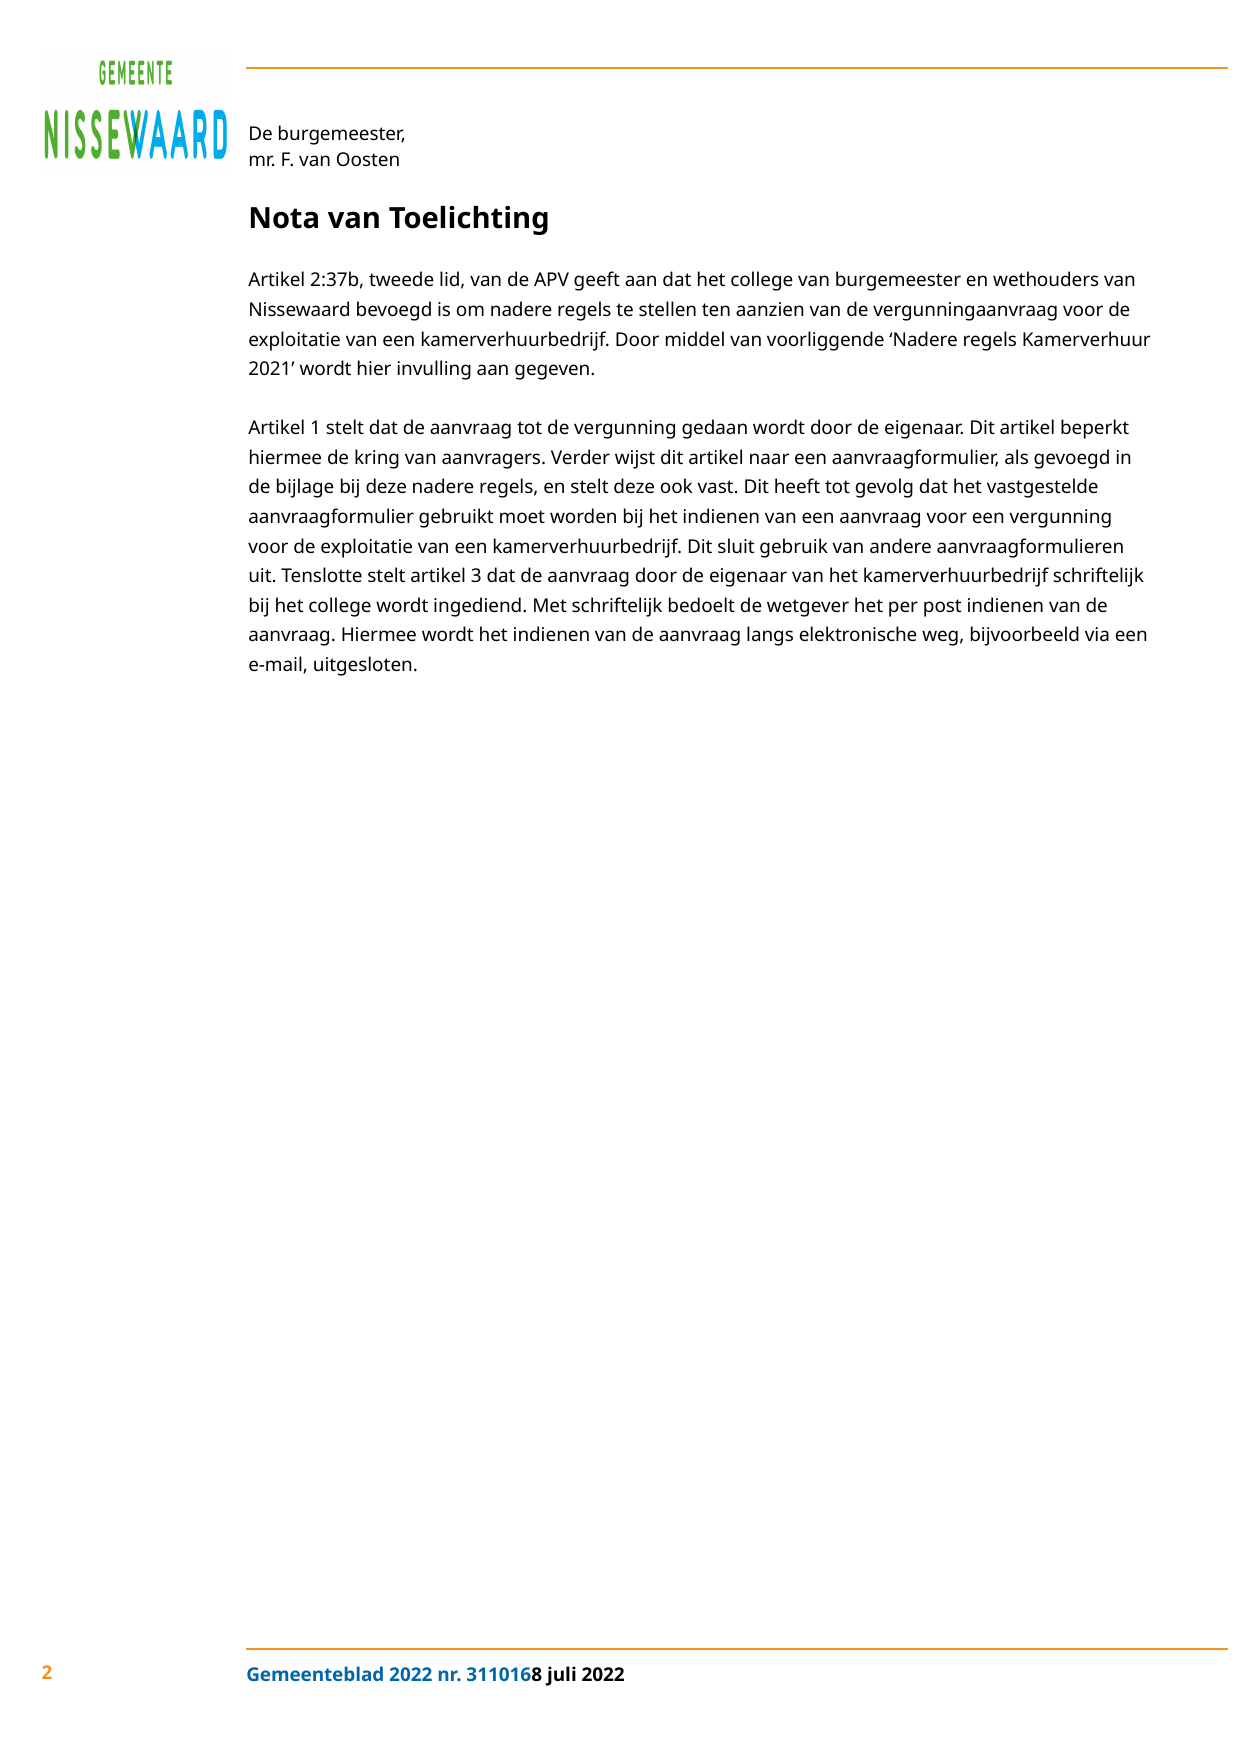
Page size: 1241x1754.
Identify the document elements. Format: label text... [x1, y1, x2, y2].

text mr. F. van Oosten [248, 146, 1152, 172]
picture [41, 47, 231, 172]
text Artikel 1 stelt dat de aanvraag tot de vergunning gedaan wordt door de eigenaar. Dit artikel beperkt hiermee de kring van aanvragers. Verder wijst dit artikel naar een aanvraagformulier, als gevoegd in de bijlage bij deze nadere regels, en stelt deze ook vast. Dit heeft tot gevolg dat het vastgestelde aanvraagformulier gebruikt moet worden bij het indienen van een aanvraag voor een vergunning voor de exploitatie van een kamerverhuurbedrijf. Dit sluit gebruik van andere aanvraagformulieren uit. Tenslotte stelt artikel 3 dat de aanvraag door de eigenaar van het kamerverhuurbedrijf schriftelijk bij het college wordt ingediend. Met schriftelijk bedoelt de wetgever het per post indienen van de aanvraag. Hiermee wordt het indienen van de aanvraag langs elektronische weg, bijvoorbeeld via een e-mail, uitgesloten. [248, 414, 1152, 677]
text Artikel 2:37b, tweede lid, van de APV geeft aan dat het college van burgemeester en wethouders van Nissewaard bevoegd is om nadere regels te stellen ten aanzien van de vergunningaanvraag voor de exploitatie van een kamerverhuurbedrijf. Door middel van voorliggende ‘Nadere regels Kamerverhuur 2021’ wordt hier invulling aan gegeven. [248, 267, 1152, 381]
text De burgemeester, [248, 121, 1152, 146]
text Nota van Toelichting [248, 198, 1152, 237]
